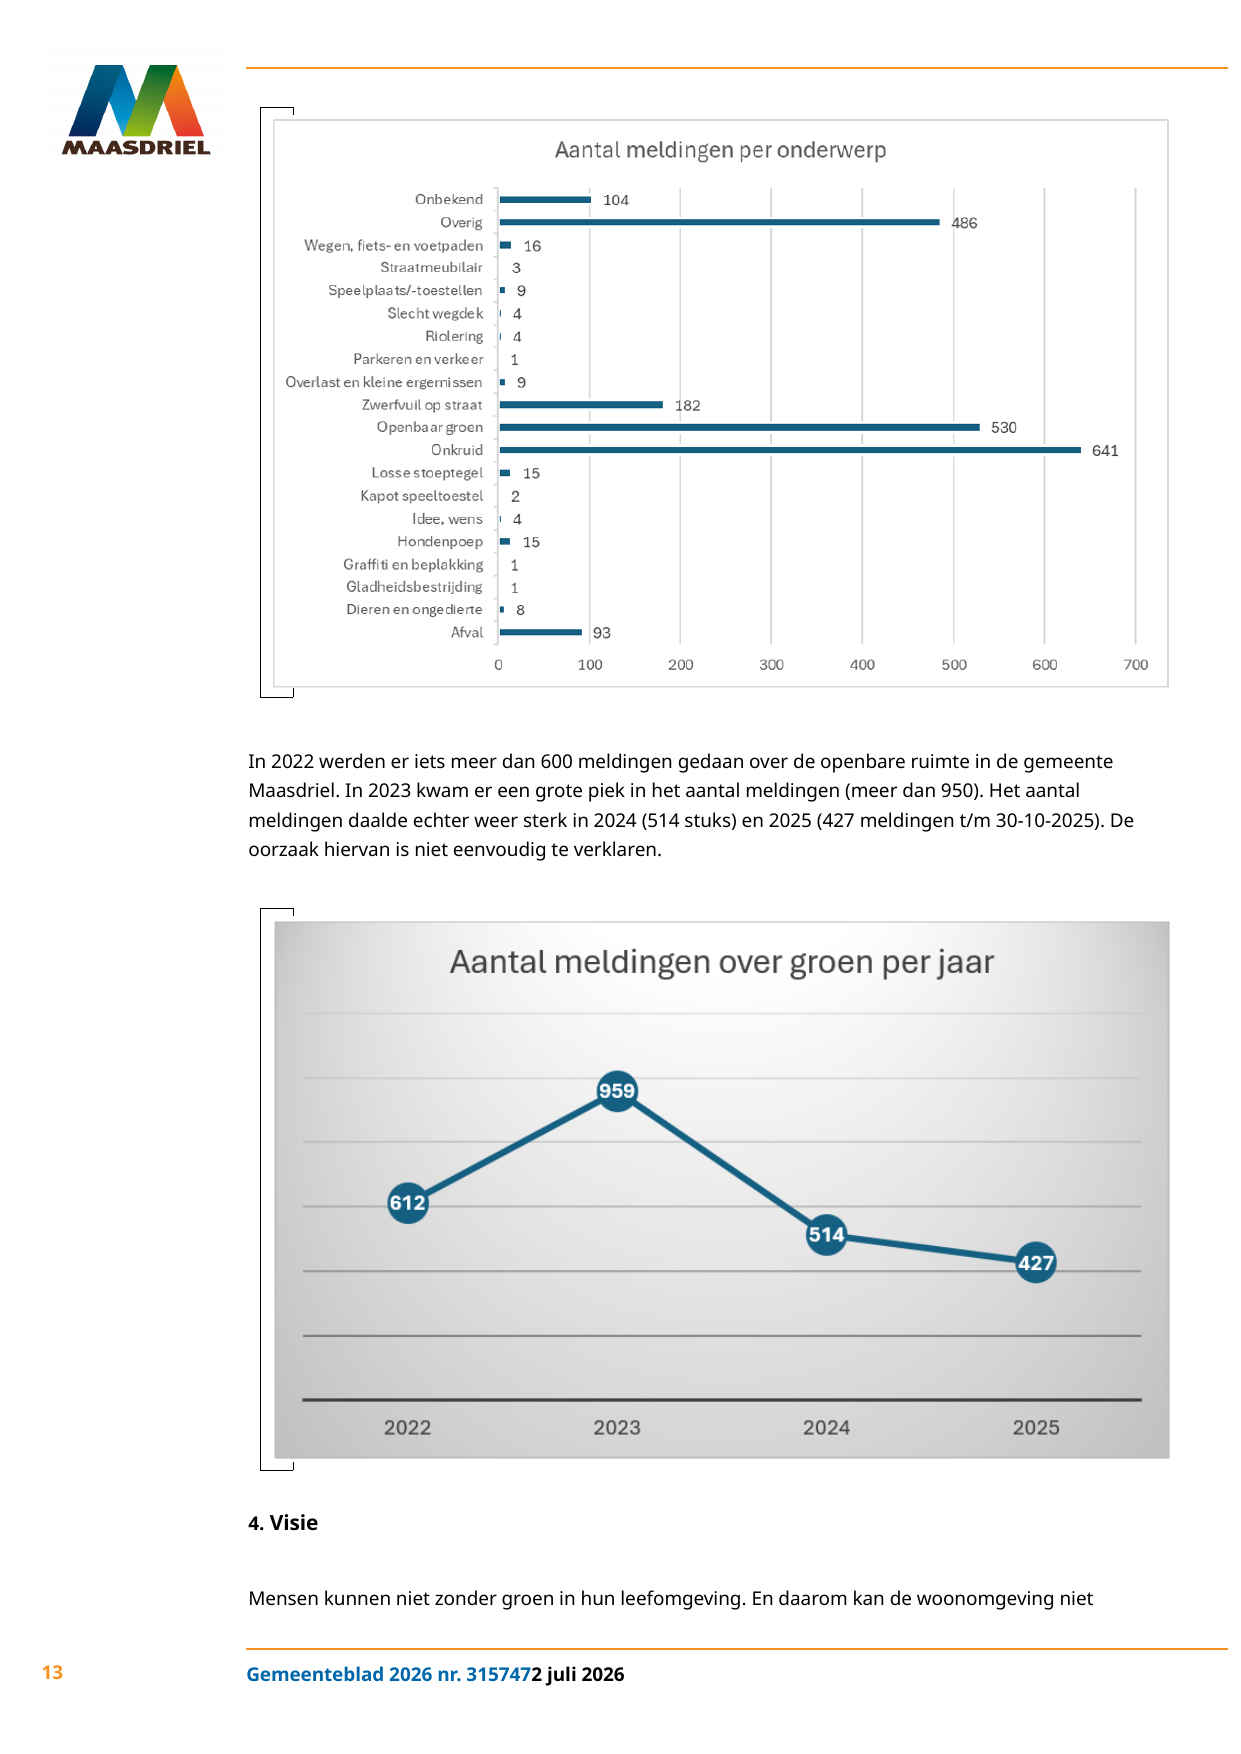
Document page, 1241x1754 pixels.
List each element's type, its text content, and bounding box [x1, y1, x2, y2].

text 4. Visie [248, 1508, 1152, 1536]
picture [268, 916, 1173, 1462]
picture [268, 115, 1173, 688]
text In 2022 werden er iets meer dan 600 meldingen gedaan over de openbare ruimte in de gemeente Maasdriel. In 2023 kwam er een grote piek in het aantal meldingen (meer dan 950). Het aantal meldingen daalde echter weer sterk in 2024 (514 stuks) en 2025 (427 meldingen t/m 30-10-2025). De oorzaak hiervan is niet eenvoudig te verklaren. [248, 748, 1152, 862]
text Mensen kunnen niet zonder groen in hun leefomgeving. En daarom kan de woonomgeving niet [248, 1585, 1152, 1611]
picture [41, 47, 231, 172]
